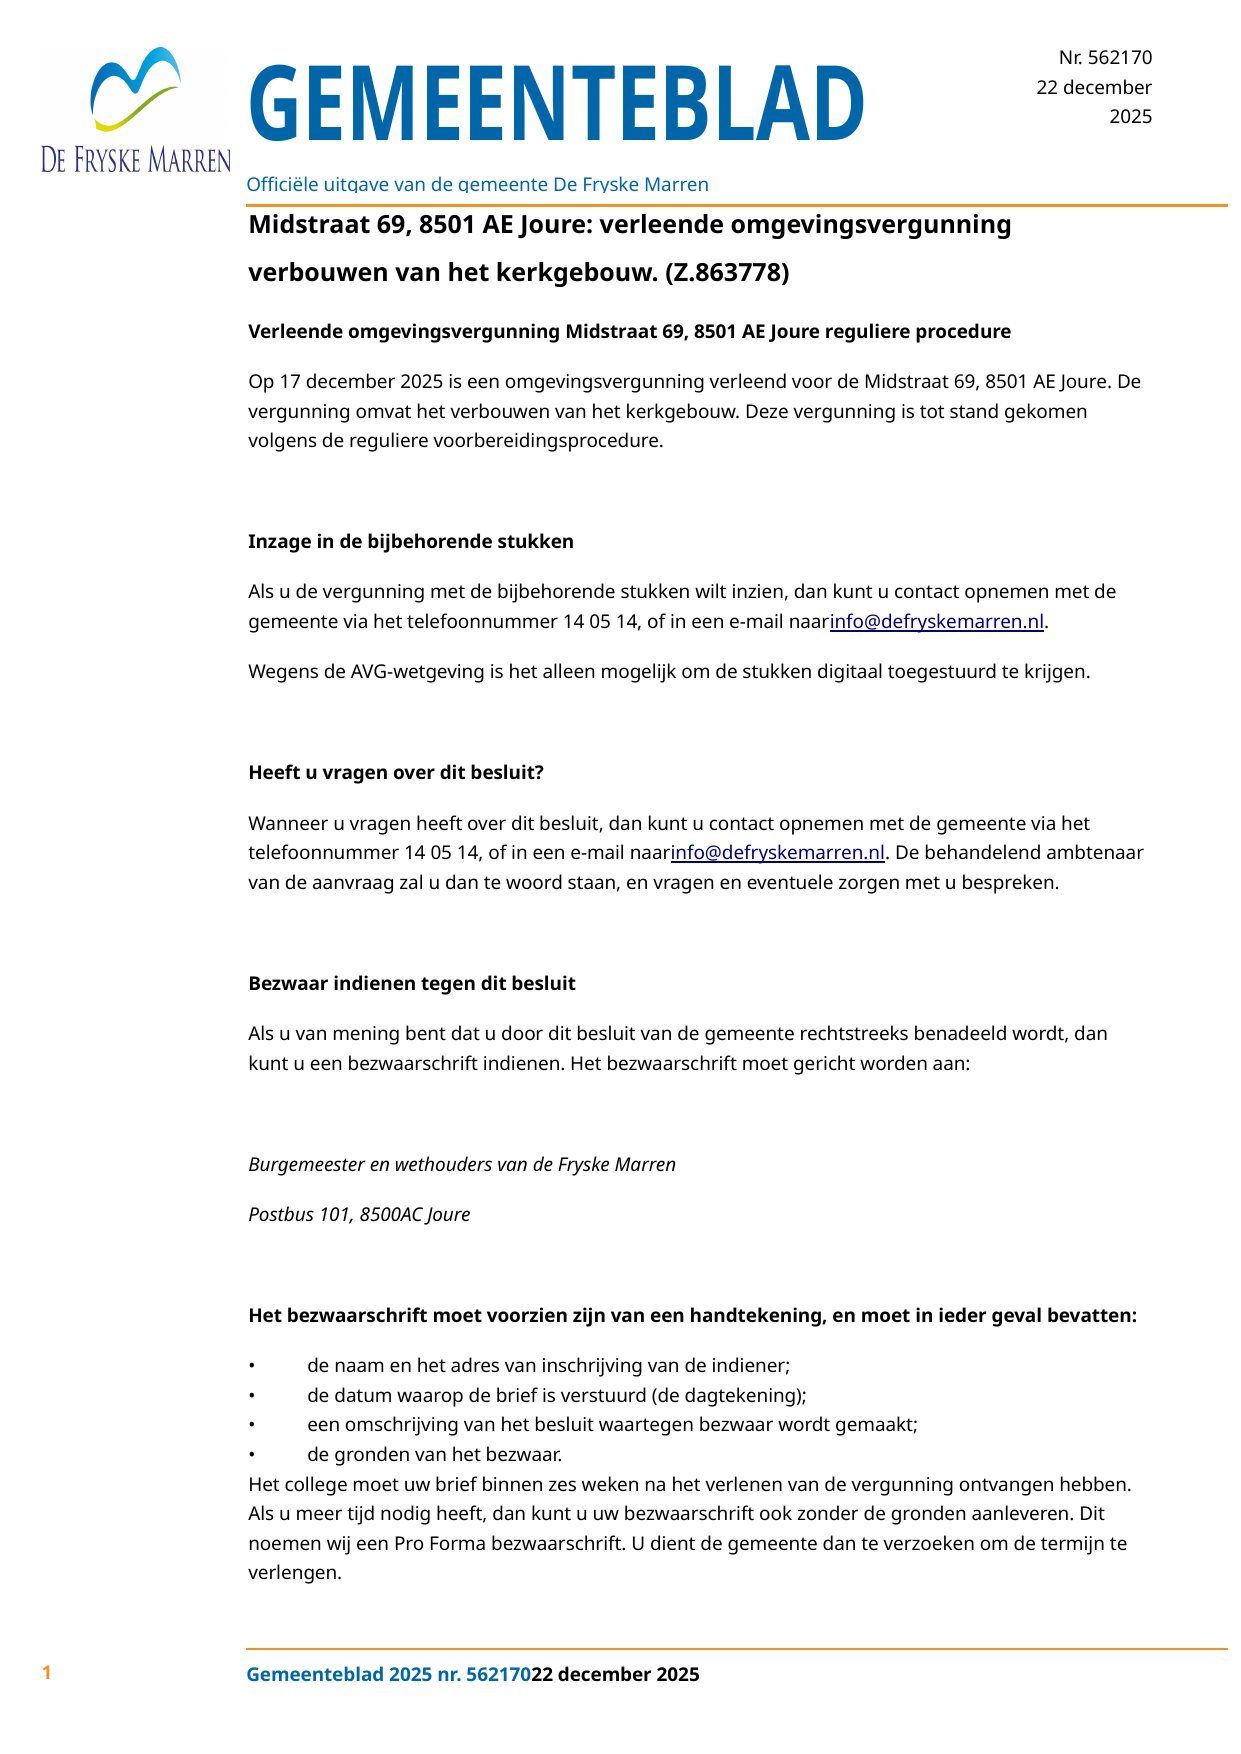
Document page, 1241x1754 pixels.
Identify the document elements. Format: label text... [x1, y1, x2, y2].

text Verleende omgevingsvergunning Midstraat 69, 8501 AE Joure reguliere procedure [248, 318, 1152, 344]
list de gronden van het bezwaar. [248, 1441, 1152, 1467]
text Het college moet uw brief binnen zes weken na het verlenen van de vergunning ontvangen hebben. Als u meer tijd nodig heeft, dan kunt u uw bezwaarschrift ook zonder de gronden aanleveren. Dit noemen wij een Pro Forma bezwaarschrift. U dient de gemeente dan te verzoeken om de termijn te verlengen. [248, 1471, 1152, 1585]
text Wegens de AVG-wetgeving is het alleen mogelijk om de stukken digitaal toegestuurd te krijgen. [248, 659, 1152, 684]
text Burgemeester en wethouders van de Fryske Marren [248, 1151, 1152, 1177]
list de datum waarop de brief is verstuurd (de dagtekening); [248, 1382, 1152, 1408]
text Heeft u vragen over dit besluit? [248, 759, 1152, 785]
text Als u de vergunning met de bijbehorende stukken wilt inzien, dan kunt u contact opnemen met de gemeente via het telefoonnummer 14 05 14, of in een e-mail naarinfo@defryskemarren.nl. [248, 579, 1152, 634]
text Wanneer u vragen heeft over dit besluit, dan kunt u contact opnemen met de gemeente via het telefoonnummer 14 05 14, of in een e-mail naarinfo@defryskemarren.nl. De behandelend ambtenaar van de aanvraag zal u dan te woord staan, en vragen en eventuele zorgen met u bespreken. [248, 810, 1152, 895]
text Midstraat 69, 8501 AE Joure: verleende omgevingsvergunning verbouwen van het kerkgebouw. (Z.863778) [248, 207, 1152, 288]
list een omschrijving van het besluit waartegen bezwaar wordt gemaakt; [248, 1412, 1152, 1437]
text Op 17 december 2025 is een omgevingsvergunning verleend voor de Midstraat 69, 8501 AE Joure. De vergunning omvat het verbouwen van het kerkgebouw. Deze vergunning is tot stand gekomen volgens de reguliere voorbereidingsprocedure. [248, 368, 1152, 453]
text Inzage in de bijbehorende stukken [248, 528, 1152, 554]
text Als u van mening bent dat u door dit besluit van de gemeente rechtstreeks benadeeld wordt, dan kunt u een bezwaarschrift indienen. Het bezwaarschrift moet gericht worden aan: [248, 1020, 1152, 1076]
picture [41, 47, 231, 172]
text Postbus 101, 8500AC Joure [248, 1201, 1152, 1227]
text Het bezwaarschrift moet voorzien zijn van een handtekening, en moet in ieder geval bevatten: [248, 1302, 1152, 1328]
text Bezwaar indienen tegen dit besluit [248, 970, 1152, 996]
list de naam en het adres van inschrijving van de indiener; [248, 1352, 1152, 1378]
